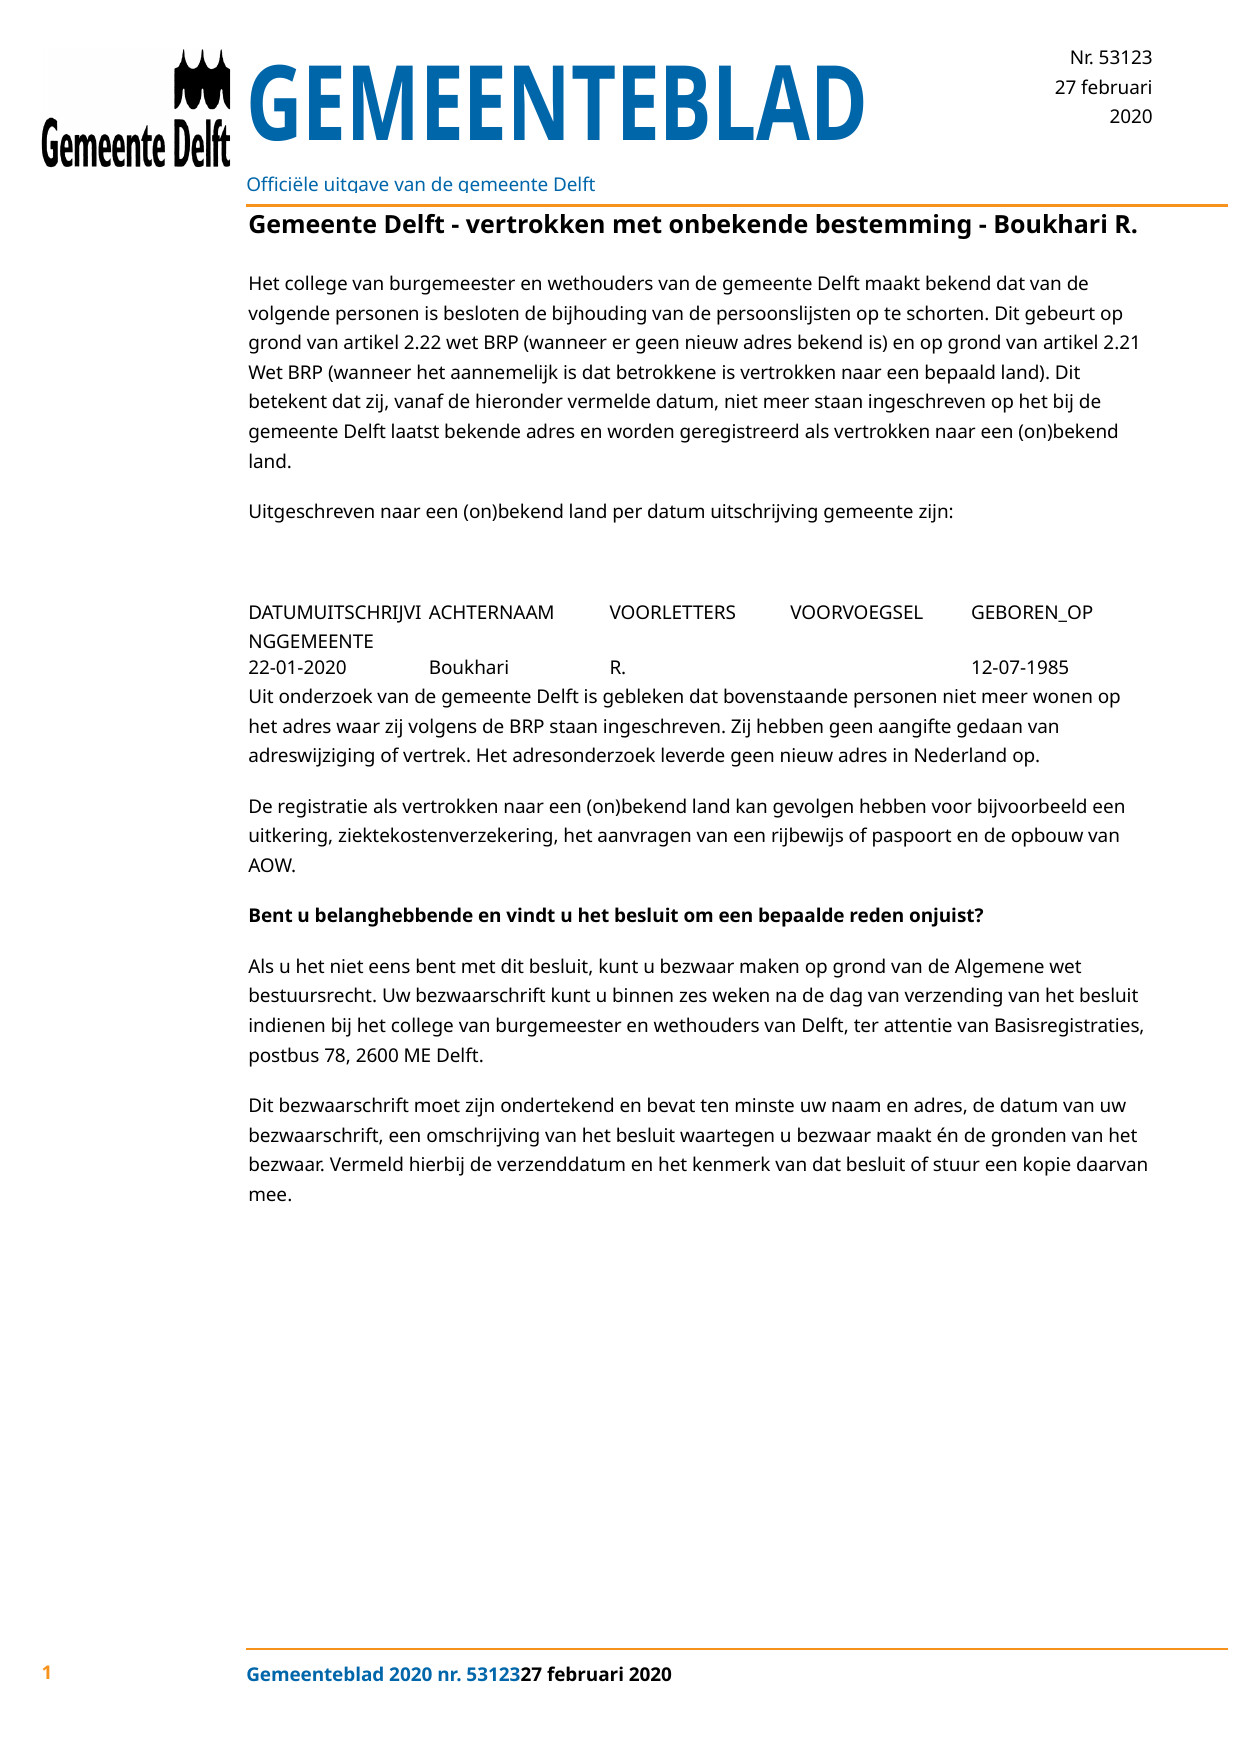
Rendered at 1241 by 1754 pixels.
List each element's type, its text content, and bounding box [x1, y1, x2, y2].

table_cell R. [609, 655, 790, 680]
text Als u het niet eens bent met dit besluit, kunt u bezwaar maken op grond van de Algemene wet bestuursrecht. Uw bezwaarschrift kunt u binnen zes weken na de dag van verzending van het besluit indienen bij het college van burgemeester en wethouders van Delft, ter attentie van Basisregistraties, postbus 78, 2600 ME Delft. [248, 953, 1152, 1067]
text Bent u belanghebbende en vindt u het besluit om een bepaalde reden onjuist? [248, 903, 1152, 928]
table_header GEBOREN_OP [971, 599, 1152, 654]
text Uitgeschreven naar een (on)bekend land per datum uitschrijving gemeente zijn: [248, 498, 1152, 524]
text Het college van burgemeester en wethouders van de gemeente Delft maakt bekend dat van de volgende personen is besloten de bijhouding van de persoonslijsten op te schorten. Dit gebeurt op grond van artikel 2.22 wet BRP (wanneer er geen nieuw adres bekend is) en op grond van artikel 2.21 Wet BRP (wanneer het aannemelijk is dat betrokkene is vertrokken naar een bepaald land). Dit betekent dat zij, vanaf de hieronder vermelde datum, niet meer staan ingeschreven op het bij de gemeente Delft laatst bekende adres en worden geregistreerd als vertrokken naar een (on)bekend land. [248, 270, 1152, 473]
table_cell 22-01-2020 [248, 655, 429, 680]
table_header VOORLETTERS [609, 599, 790, 654]
text Dit bezwaarschrift moet zijn ondertekend en bevat ten minste uw naam en adres, de datum van uw bezwaarschrift, een omschrijving van het besluit waartegen u bezwaar maakt én de gronden van het bezwaar. Vermeld hierbij de verzenddatum en het kenmerk van dat besluit of stuur een kopie daarvan mee. [248, 1092, 1152, 1207]
table_cell Boukhari [429, 655, 609, 680]
text De registratie als vertrokken naar een (on)bekend land kan gevolgen hebben voor bijvoorbeeld een uitkering, ziektekostenverzekering, het aanvragen van een rijbewijs of paspoort en de opbouw van AOW. [248, 793, 1152, 878]
table_cell [790, 655, 971, 680]
picture [41, 47, 231, 172]
table_header DATUMUITSCHRIJVINGGEMEENTE [248, 599, 429, 654]
table_header VOORVOEGSEL [790, 599, 971, 654]
text Gemeente Delft - vertrokken met onbekende bestemming - Boukhari R. [248, 207, 1152, 241]
table_cell 12-07-1985 [971, 655, 1152, 680]
table_header ACHTERNAAM [429, 599, 609, 654]
text Uit onderzoek van de gemeente Delft is gebleken dat bovenstaande personen niet meer wonen op het adres waar zij volgens de BRP staan ingeschreven. Zij hebben geen aangifte gedaan van adreswijziging of vertrek. Het adresonderzoek leverde geen nieuw adres in Nederland op. [248, 683, 1152, 768]
